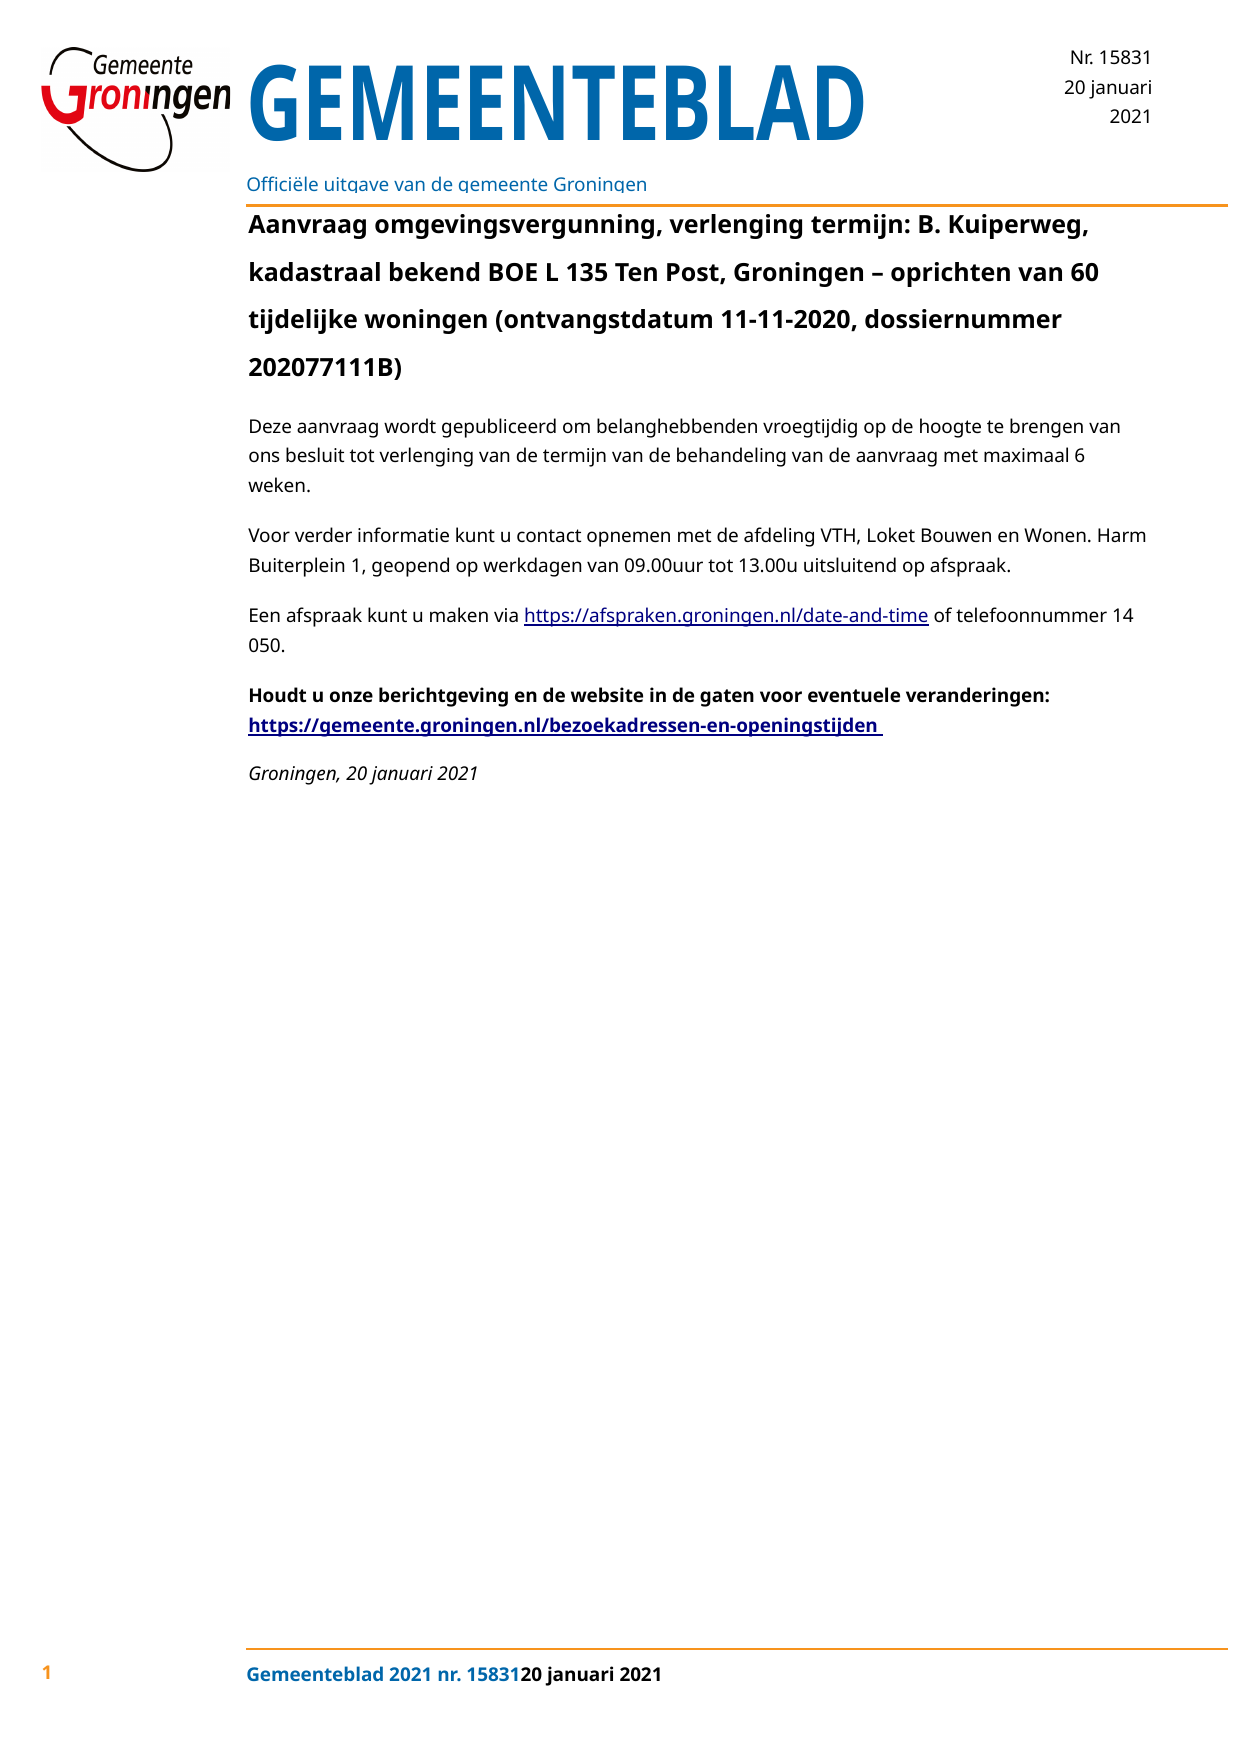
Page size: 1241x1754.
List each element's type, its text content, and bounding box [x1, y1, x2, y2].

text Groningen, 20 januari 2021 [248, 760, 1152, 786]
text Een afspraak kunt u maken via https://afspraken.groningen.nl/date-and-time of telefoonnummer 14 050. [248, 603, 1152, 658]
text Deze aanvraag wordt gepubliceerd om belanghebbenden vroegtijdig op de hoogte te brengen van ons besluit tot verlenging van de termijn van de behandeling van de aanvraag met maximaal 6 weken. [248, 413, 1152, 498]
text Houdt u onze berichtgeving en de website in de gaten voor eventuele veranderingen: https://gemeente.groningen.nl/bezoekadressen-en-openingstijden [248, 683, 1152, 738]
text Voor verder informatie kunt u contact opnemen met de afdeling VTH, Loket Bouwen en Wonen. Harm Buiterplein 1, geopend op werkdagen van 09.00uur tot 13.00u uitsluitend op afspraak. [248, 523, 1152, 578]
picture [41, 47, 231, 172]
text Aanvraag omgevingsvergunning, verlenging termijn: B. Kuiperweg, kadastraal bekend BOE L 135 Ten Post, Groningen – oprichten van 60 tijdelijke woningen (ontvangstdatum 11-11-2020, dossiernummer 202077111B) [248, 207, 1152, 384]
